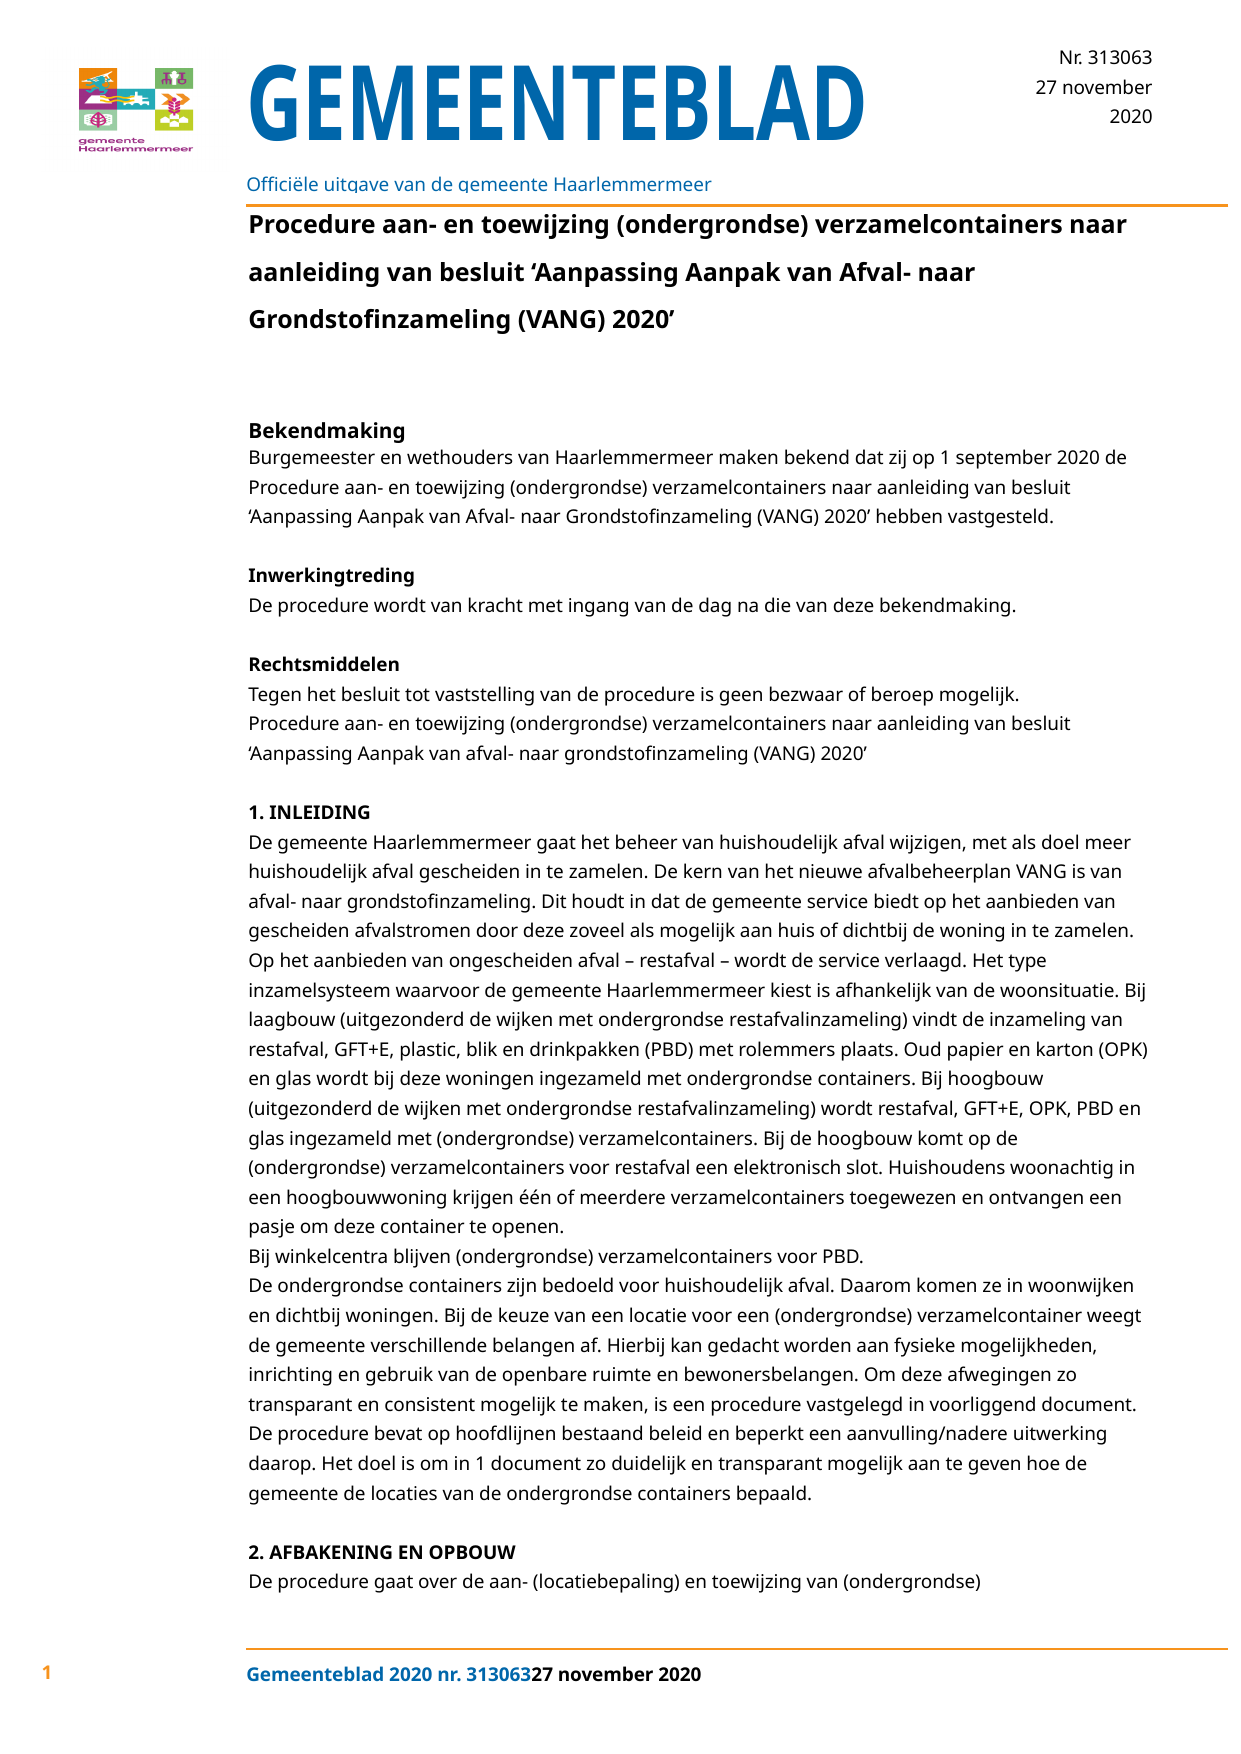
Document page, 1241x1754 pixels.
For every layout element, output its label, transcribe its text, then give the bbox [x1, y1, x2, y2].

text Inwerkingtreding [248, 563, 1152, 588]
text De procedure wordt van kracht met ingang van de dag na die van deze bekendmaking. [248, 592, 1152, 618]
text Procedure aan- en toewijzing (ondergrondse) verzamelcontainers naar aanleiding van besluit ‘Aanpassing Aanpak van afval- naar grondstofinzameling (VANG) 2020’ [248, 711, 1152, 766]
text De procedure gaat over de aan- (locatiebepaling) en toewijzing van (ondergrondse) [248, 1568, 1152, 1594]
text Bekendmaking [248, 416, 1152, 444]
text 2. AFBAKENING EN OPBOUW [248, 1539, 1152, 1565]
text Rechtsmiddelen [248, 651, 1152, 677]
text 1. INLEIDING [248, 799, 1152, 825]
text De gemeente Haarlemmermeer gaat het beheer van huishoudelijk afval wijzigen, met als doel meer huishoudelijk afval gescheiden in te zamelen. De kern van het nieuwe afvalbeheerplan VANG is van afval- naar grondstofinzameling. Dit houdt in dat de gemeente service biedt op het aanbieden van gescheiden afvalstromen door deze zoveel als mogelijk aan huis of dichtbij de woning in te zamelen. Op het aanbieden van ongescheiden afval – restafval – wordt de service verlaagd. Het type inzamelsysteem waarvoor de gemeente Haarlemmermeer kiest is afhankelijk van de woonsituatie. Bij laagbouw (uitgezonderd de wijken met ondergrondse restafvalinzameling) vindt de inzameling van restafval, GFT+E, plastic, blik en drinkpakken (PBD) met rolemmers plaats. Oud papier en karton (OPK) en glas wordt bij deze woningen ingezameld met ondergrondse containers. Bij hoogbouw (uitgezonderd de wijken met ondergrondse restafvalinzameling) wordt restafval, GFT+E, OPK, PBD en glas ingezameld met (ondergrondse) verzamelcontainers. Bij de hoogbouw komt op de (ondergrondse) verzamelcontainers voor restafval een elektronisch slot. Huishoudens woonachtig in een hoogbouwwoning krijgen één of meerdere verzamelcontainers toegewezen en ontvangen een pasje om deze container te openen. [248, 829, 1152, 1239]
text Tegen het besluit tot vaststelling van de procedure is geen bezwaar of beroep mogelijk. [248, 681, 1152, 707]
text Procedure aan- en toewijzing (ondergrondse) verzamelcontainers naar aanleiding van besluit ‘Aanpassing Aanpak van Afval- naar Grondstofinzameling (VANG) 2020’ [248, 207, 1152, 336]
text De ondergrondse containers zijn bedoeld voor huishoudelijk afval. Daarom komen ze in woonwijken en dichtbij woningen. Bij de keuze van een locatie voor een (ondergrondse) verzamelcontainer weegt de gemeente verschillende belangen af. Hierbij kan gedacht worden aan fysieke mogelijkheden, inrichting en gebruik van de openbare ruimte en bewonersbelangen. Om deze afwegingen zo transparant en consistent mogelijk te maken, is een procedure vastgelegd in voorliggend document. De procedure bevat op hoofdlijnen bestaand beleid en beperkt een aanvulling/nadere uitwerking daarop. Het doel is om in 1 document zo duidelijk en transparant mogelijk aan te geven hoe de gemeente de locaties van de ondergrondse containers bepaald. [248, 1273, 1152, 1506]
picture [41, 47, 231, 172]
text Burgemeester en wethouders van Haarlemmermeer maken bekend dat zij op 1 september 2020 de Procedure aan- en toewijzing (ondergrondse) verzamelcontainers naar aanleiding van besluit ‘Aanpassing Aanpak van Afval- naar Grondstofinzameling (VANG) 2020’ hebben vastgesteld. [248, 444, 1152, 529]
text Bij winkelcentra blijven (ondergrondse) verzamelcontainers voor PBD. [248, 1243, 1152, 1269]
